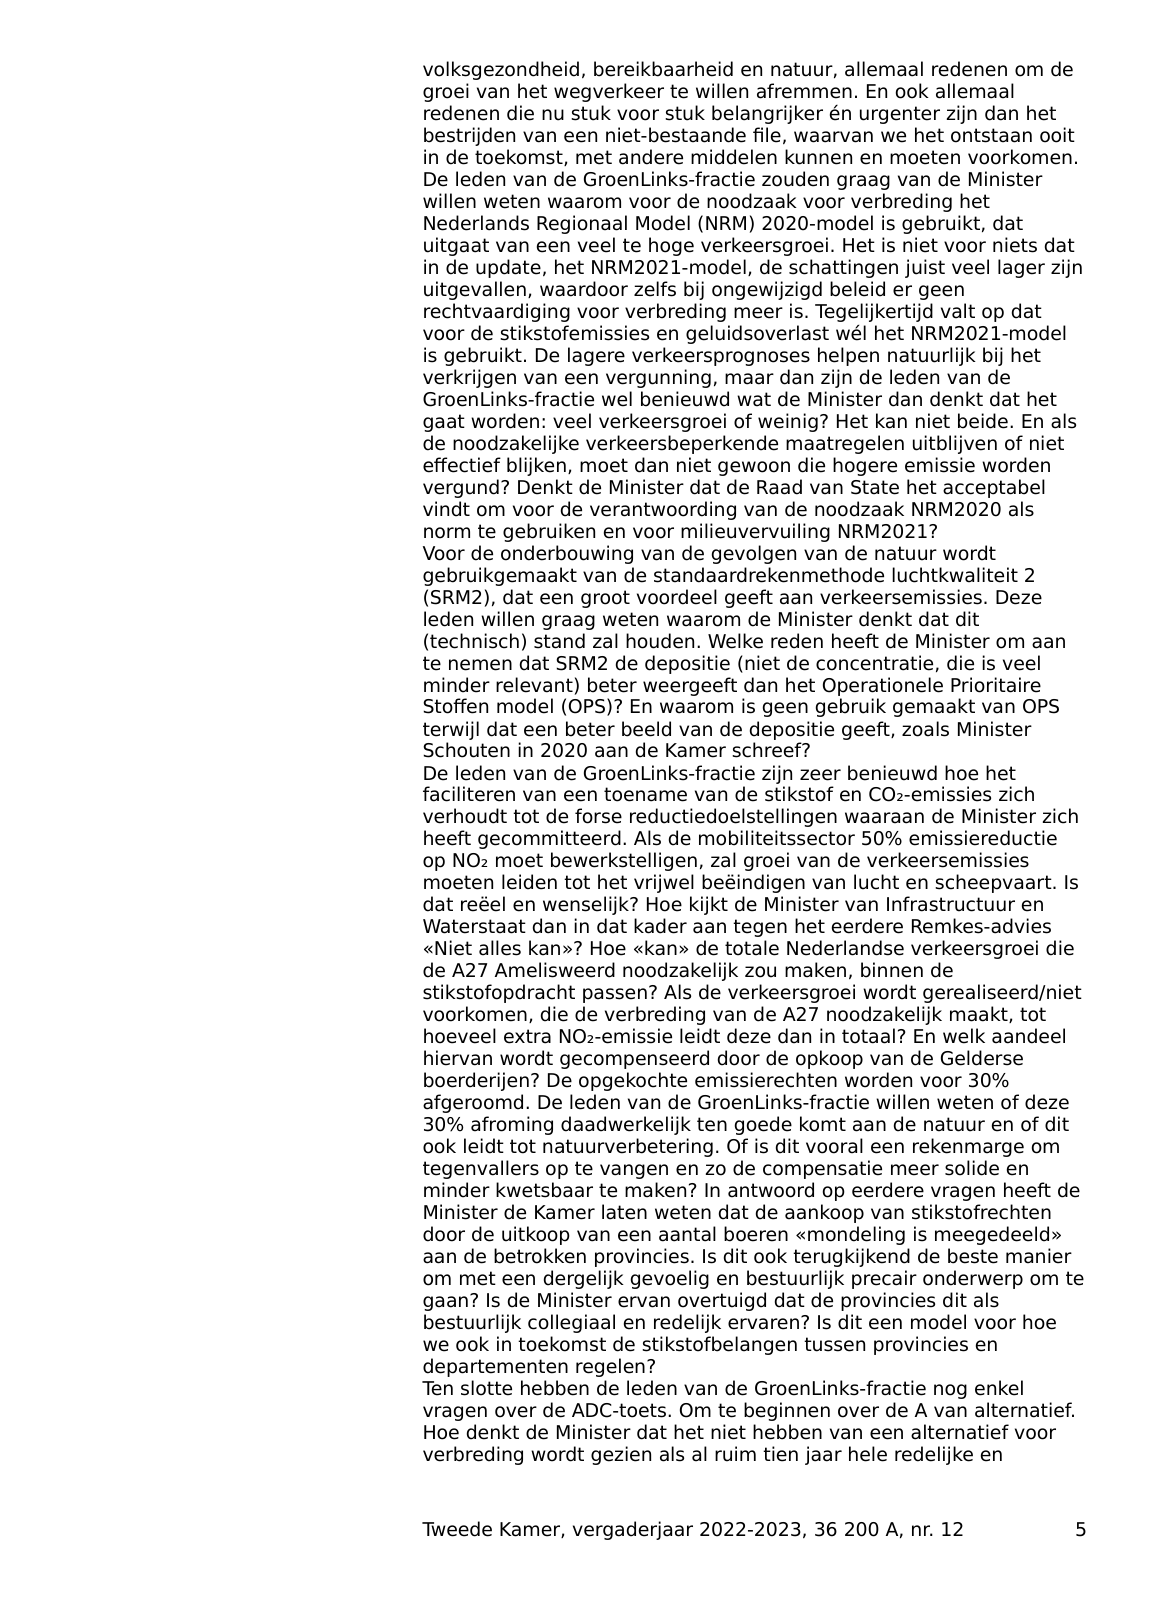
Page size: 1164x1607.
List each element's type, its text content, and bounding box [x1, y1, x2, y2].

text Ten slotte hebben de leden van de GroenLinks-fractie nog enkel vragen over de ADC-toets. Om te beginnen over de A van alternatief. Hoe denkt de Minister dat het niet hebben van een alternatief voor verbreding wordt gezien als al ruim tien jaar hele redelijke en [422, 1378, 1087, 1466]
text volksgezondheid, bereikbaarheid en natuur, allemaal redenen om de groei van het wegverkeer te willen afremmen. En ook allemaal redenen die nu stuk voor stuk belangrijker én urgenter zijn dan het bestrijden van een niet-bestaande file, waarvan we het ontstaan ooit in de toekomst, met andere middelen kunnen en moeten voorkomen. [422, 59, 1087, 169]
text Voor de onderbouwing van de gevolgen van de natuur wordt gebruikgemaakt van de standaardrekenmethode luchtkwaliteit 2 (SRM2), dat een groot voordeel geeft aan verkeersemissies. Deze leden willen graag weten waarom de Minister denkt dat dit (technisch) stand zal houden. Welke reden heeft de Minister om aan te nemen dat SRM2 de depositie (niet de concentratie, die is veel minder relevant) beter weergeeft dan het Operationele Prioritaire Stoffen model (OPS)? En waarom is geen gebruik gemaakt van OPS terwijl dat een beter beeld van de depositie geeft, zoals Minister Schouten in 2020 aan de Kamer schreef? [422, 543, 1087, 762]
text De leden van de GroenLinks-fractie zijn zeer benieuwd hoe het faciliteren van een toename van de stikstof en CO₂-emissies zich verhoudt tot de forse reductiedoelstellingen waaraan de Minister zich heeft gecommitteerd. Als de mobiliteitssector 50% emissiereductie op NO₂ moet bewerkstelligen, zal groei van de verkeersemissies moeten leiden tot het vrijwel beëindigen van lucht en scheepvaart. Is dat reëel en wenselijk? Hoe kijkt de Minister van Infrastructuur en Waterstaat dan in dat kader aan tegen het eerdere Remkes-advies «Niet alles kan»? Hoe «kan» de totale Nederlandse verkeersgroei die de A27 Amelisweerd noodzakelijk zou maken, binnen de stikstofopdracht passen? Als de verkeersgroei wordt gerealiseerd/niet voorkomen, die de verbreding van de A27 noodzakelijk maakt, tot hoeveel extra NO₂-emissie leidt deze dan in totaal? En welk aandeel hiervan wordt gecompenseerd door de opkoop van de Gelderse boerderijen? De opgekochte emissierechten worden voor 30% afgeroomd. De leden van de GroenLinks-fractie willen weten of deze 30% afroming daadwerkelijk ten goede komt aan de natuur en of dit ook leidt tot natuurverbetering. Of is dit vooral een rekenmarge om tegenvallers op te vangen en zo de compensatie meer solide en minder kwetsbaar te maken? In antwoord op eerdere vragen heeft de Minister de Kamer laten weten dat de aankoop van stikstofrechten door de uitkoop van een aantal boeren «mondeling is meegedeeld» aan de betrokken provincies. Is dit ook terugkijkend de beste manier om met een dergelijk gevoelig en bestuurlijk precair onderwerp om te gaan? Is de Minister ervan overtuigd dat de provincies dit als bestuurlijk collegiaal en redelijk ervaren? Is dit een model voor hoe we ook in toekomst de stikstofbelangen tussen provincies en departementen regelen? [422, 762, 1087, 1378]
text De leden van de GroenLinks-fractie zouden graag van de Minister willen weten waarom voor de noodzaak voor verbreding het Nederlands Regionaal Model (NRM) 2020-model is gebruikt, dat uitgaat van een veel te hoge verkeersgroei. Het is niet voor niets dat in de update, het NRM2021-model, de schattingen juist veel lager zijn uitgevallen, waardoor zelfs bij ongewijzigd beleid er geen rechtvaardiging voor verbreding meer is. Tegelijkertijd valt op dat voor de stikstofemissies en geluidsoverlast wél het NRM2021-model is gebruikt. De lagere verkeersprognoses helpen natuurlijk bij het verkrijgen van een vergunning, maar dan zijn de leden van de GroenLinks-fractie wel benieuwd wat de Minister dan denkt dat het gaat worden: veel verkeersgroei of weinig? Het kan niet beide. En als de noodzakelijke verkeersbeperkende maatregelen uitblijven of niet effectief blijken, moet dan niet gewoon die hogere emissie worden vergund? Denkt de Minister dat de Raad van State het acceptabel vindt om voor de verantwoording van de noodzaak NRM2020 als norm te gebruiken en voor milieuvervuiling NRM2021? [422, 169, 1087, 543]
